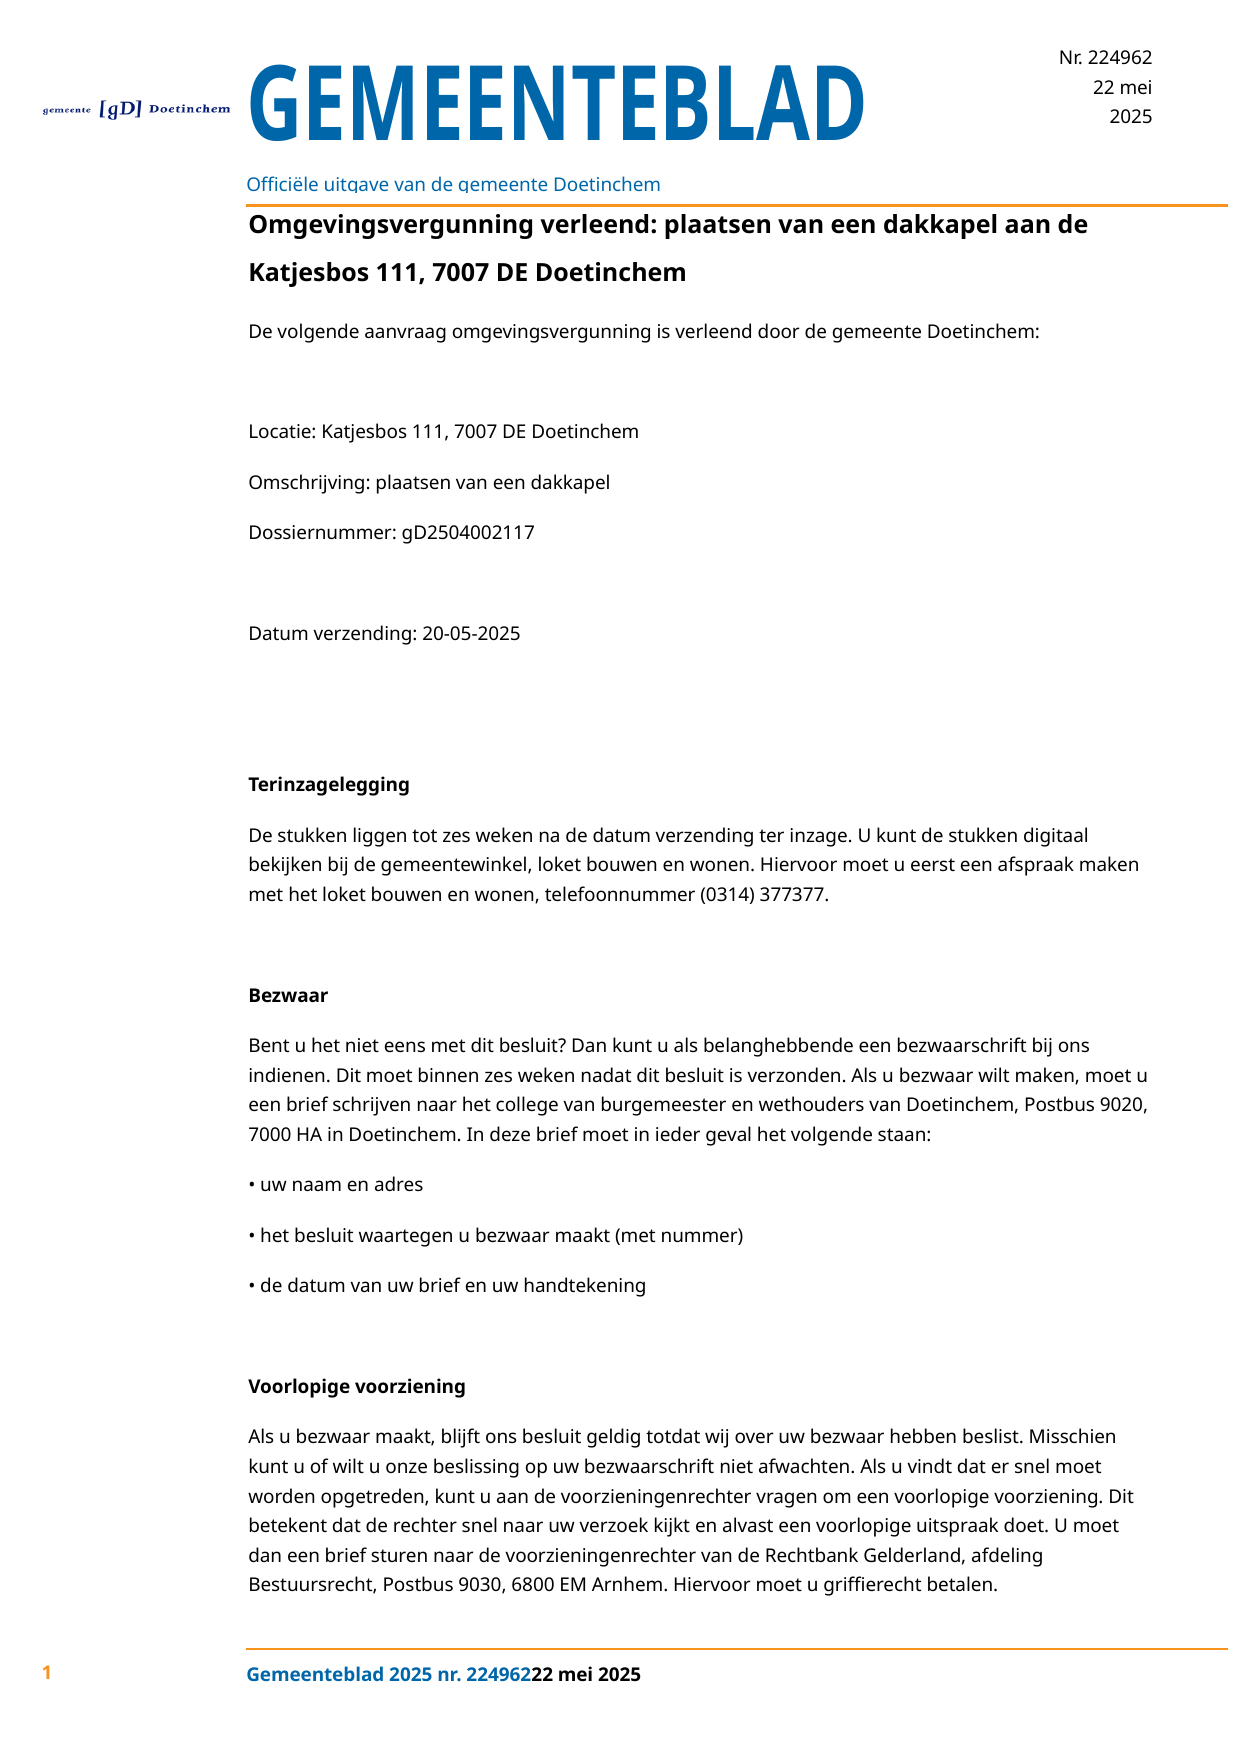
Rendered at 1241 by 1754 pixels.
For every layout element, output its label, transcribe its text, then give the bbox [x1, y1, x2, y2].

text • het besluit waartegen u bezwaar maakt (met nummer) [248, 1222, 1152, 1248]
text De volgende aanvraag omgevingsvergunning is verleend door de gemeente Doetinchem: [248, 318, 1152, 344]
text Als u bezwaar maakt, blijft ons besluit geldig totdat wij over uw bezwaar hebben beslist. Misschien kunt u of wilt u onze beslissing op uw bezwaarschrift niet afwachten. Als u vindt dat er snel moet worden opgetreden, kunt u aan de voorzieningenrechter vragen om een voorlopige voorziening. Dit betekent dat de rechter snel naar uw verzoek kijkt en alvast een voorlopige uitspraak doet. U moet dan een brief sturen naar de voorzieningenrechter van de Rechtbank Gelderland, afdeling Bestuursrecht, Postbus 9030, 6800 EM Arnhem. Hiervoor moet u griffierecht betalen. [248, 1424, 1152, 1597]
text Locatie: Katjesbos 111, 7007 DE Doetinchem [248, 419, 1152, 444]
text Terinzagelegging [248, 772, 1152, 797]
text Omgevingsvergunning verleend: plaatsen van een dakkapel aan de Katjesbos 111, 7007 DE Doetinchem [248, 207, 1152, 288]
picture [41, 47, 231, 172]
text Bezwaar [248, 982, 1152, 1008]
text • de datum van uw brief en uw handtekening [248, 1272, 1152, 1298]
text Bent u het niet eens met dit besluit? Dan kunt u als belanghebbende een bezwaarschrift bij ons indienen. Dit moet binnen zes weken nadat dit besluit is verzonden. Als u bezwaar wilt maken, moet u een brief schrijven naar het college van burgemeester en wethouders van Doetinchem, Postbus 9020, 7000 HA in Doetinchem. In deze brief moet in ieder geval het volgende staan: [248, 1032, 1152, 1147]
text De stukken liggen tot zes weken na de datum verzending ter inzage. U kunt de stukken digitaal bekijken bij de gemeentewinkel, loket bouwen en wonen. Hiervoor moet u eerst een afspraak maken met het loket bouwen en wonen, telefoonnummer (0314) 377377. [248, 822, 1152, 907]
text Omschrijving: plaatsen van een dakkapel [248, 469, 1152, 495]
text • uw naam en adres [248, 1172, 1152, 1197]
text Dossiernummer: gD2504002117 [248, 519, 1152, 545]
text Datum verzending: 20-05-2025 [248, 620, 1152, 646]
text Voorlopige voorziening [248, 1373, 1152, 1399]
